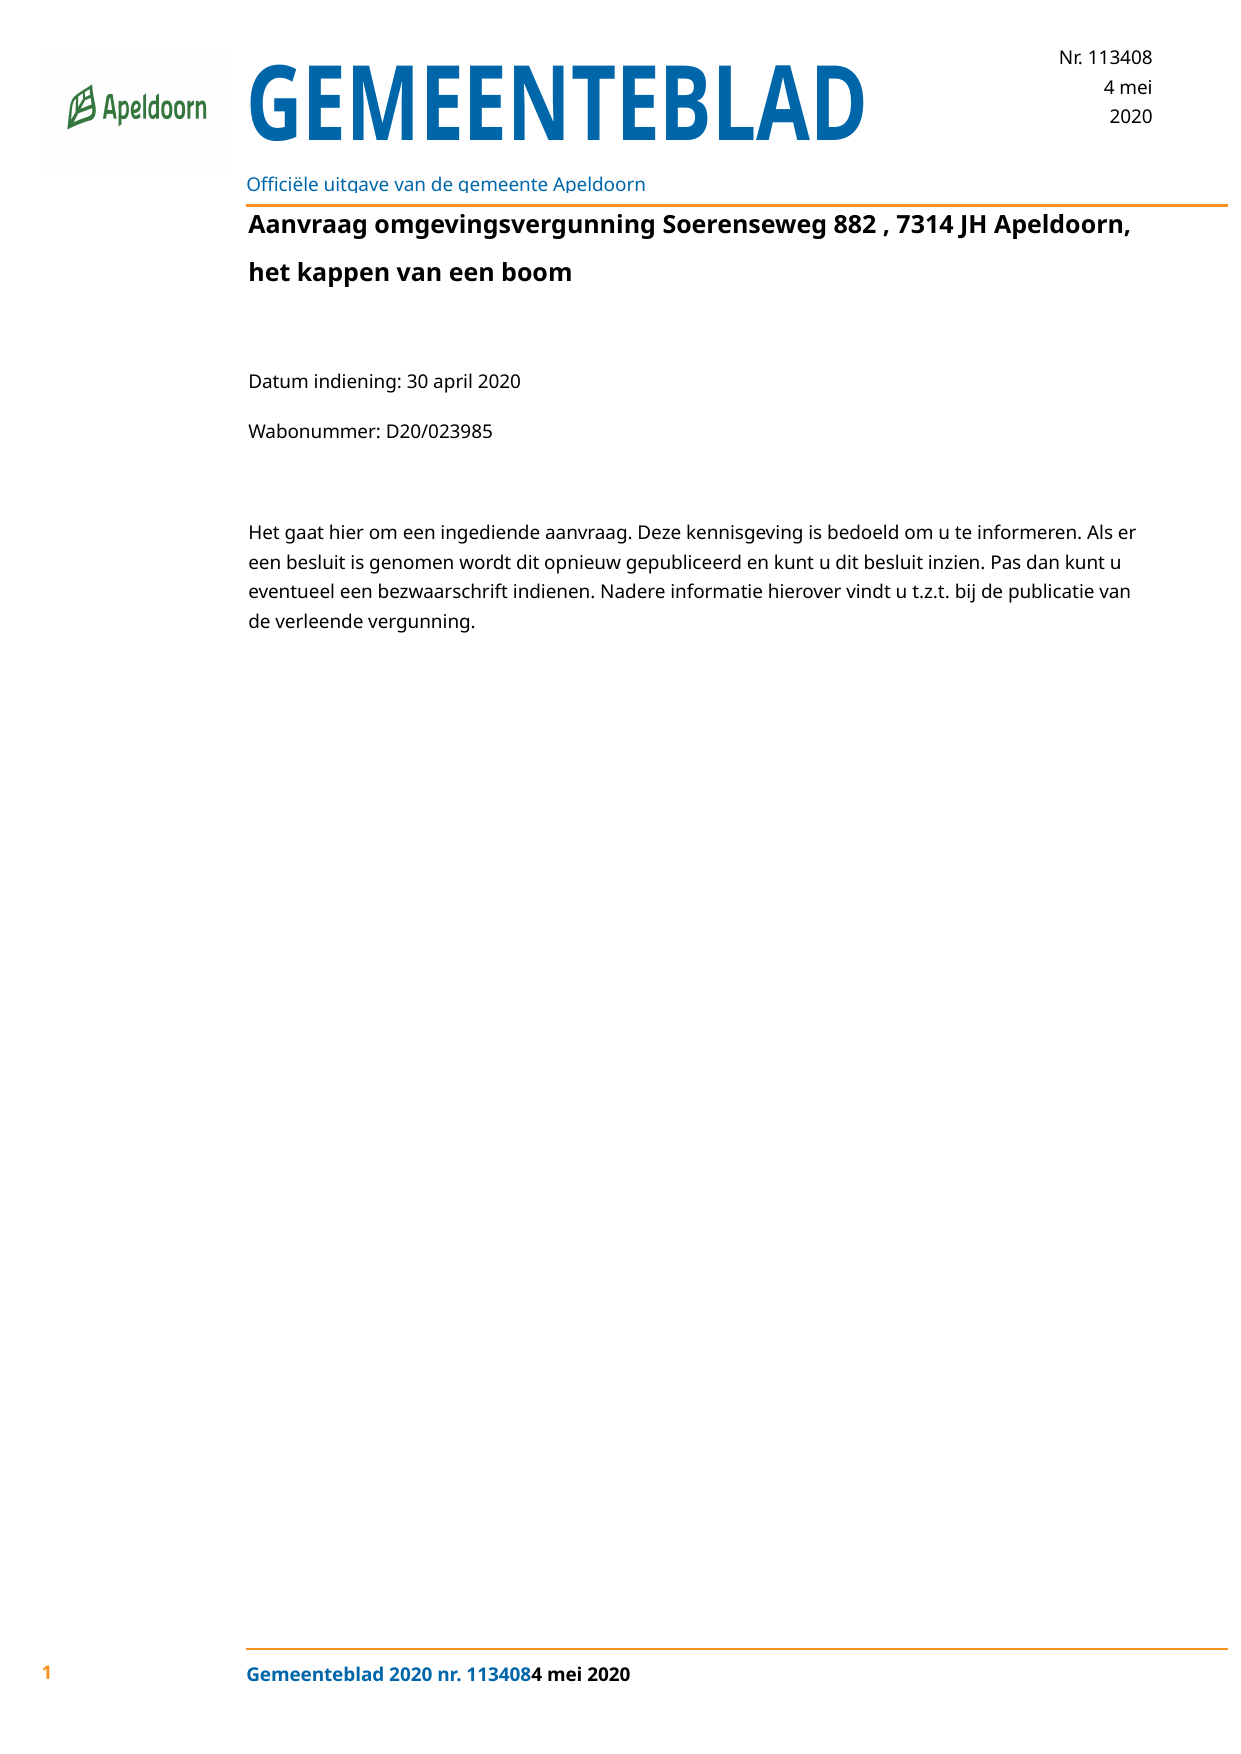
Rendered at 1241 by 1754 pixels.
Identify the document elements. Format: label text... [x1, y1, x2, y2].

text Wabonummer: D20/023985 [248, 419, 1152, 444]
text Aanvraag omgevingsvergunning Soerenseweg 882 , 7314 JH Apeldoorn, het kappen van een boom [248, 207, 1152, 288]
text Datum indiening: 30 april 2020 [248, 368, 1152, 394]
text Het gaat hier om een ingediende aanvraag. Deze kennisgeving is bedoeld om u te informeren. Als er een besluit is genomen wordt dit opnieuw gepubliceerd en kunt u dit besluit inzien. Pas dan kunt u eventueel een bezwaarschrift indienen. Nadere informatie hierover vindt u t.z.t. bij de publicatie van de verleende vergunning. [248, 519, 1152, 634]
picture [41, 47, 231, 172]
